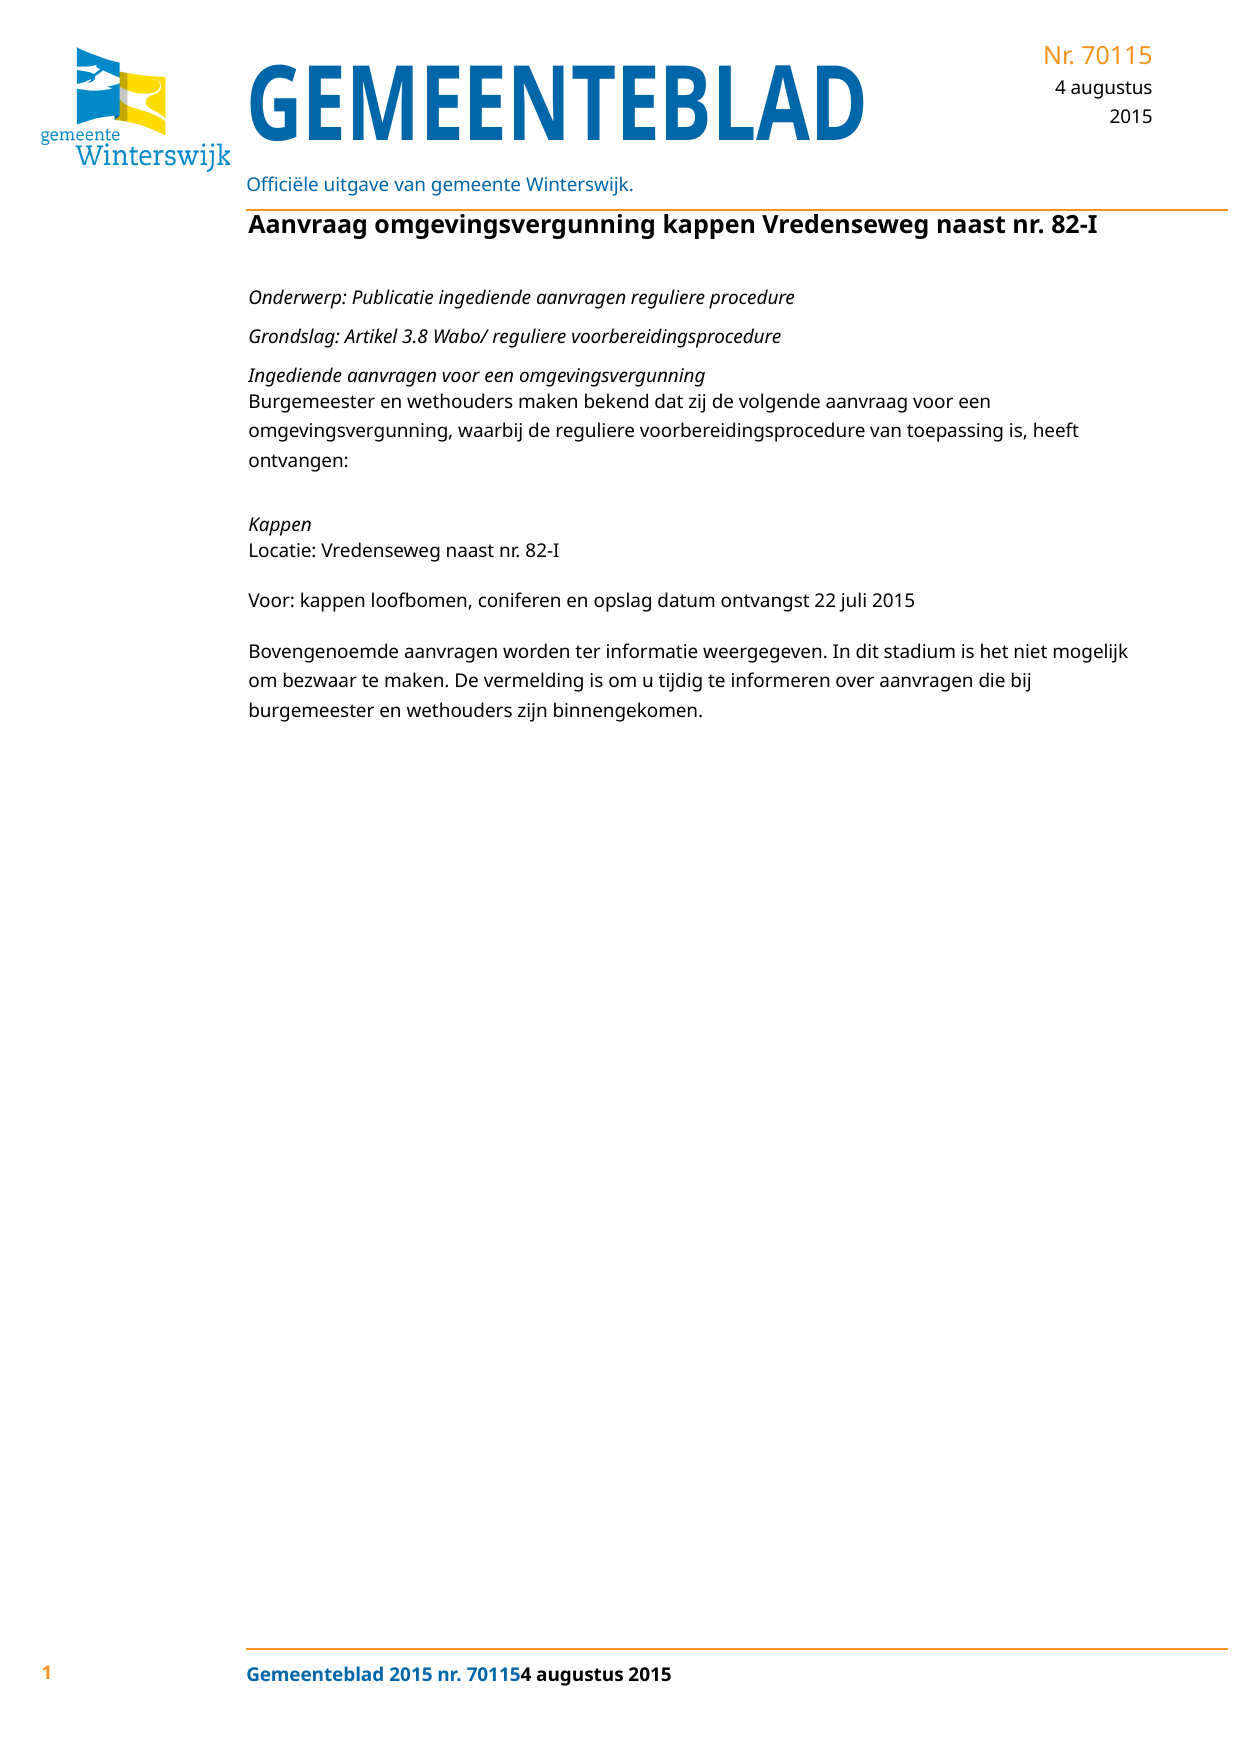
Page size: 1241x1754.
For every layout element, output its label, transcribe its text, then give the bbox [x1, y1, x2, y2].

text Burgemeester en wethouders maken bekend dat zij de volgende aanvraag voor een omgevingsvergunning, waarbij de reguliere voorbereidingsprocedure van toepassing is, heeft ontvangen: [248, 388, 1152, 473]
picture [225, 153, 231, 162]
text Aanvraag omgevingsvergunning kappen Vredenseweg naast nr. 82-I [248, 211, 1152, 241]
picture [41, 47, 231, 172]
text Ingediende aanvragen voor een omgevingsvergunning [248, 362, 1152, 388]
text Kappen [248, 511, 1152, 537]
text Onderwerp: Publicatie ingediende aanvragen reguliere procedure [248, 284, 1152, 309]
text Grondslag: Artikel 3.8 Wabo/ reguliere voorbereidingsprocedure [248, 323, 1152, 349]
text Voor: kappen loofbomen, coniferen en opslag datum ontvangst 22 juli 2015 [248, 587, 1152, 613]
text Locatie: Vredenseweg naast nr. 82-I [248, 537, 1152, 563]
text Bovengenoemde aanvragen worden ter informatie weergegeven. In dit stadium is het niet mogelijk om bezwaar te maken. De vermelding is om u tijdig te informeren over aanvragen die bij burgemeester en wethouders zijn binnengekomen. [248, 638, 1152, 723]
